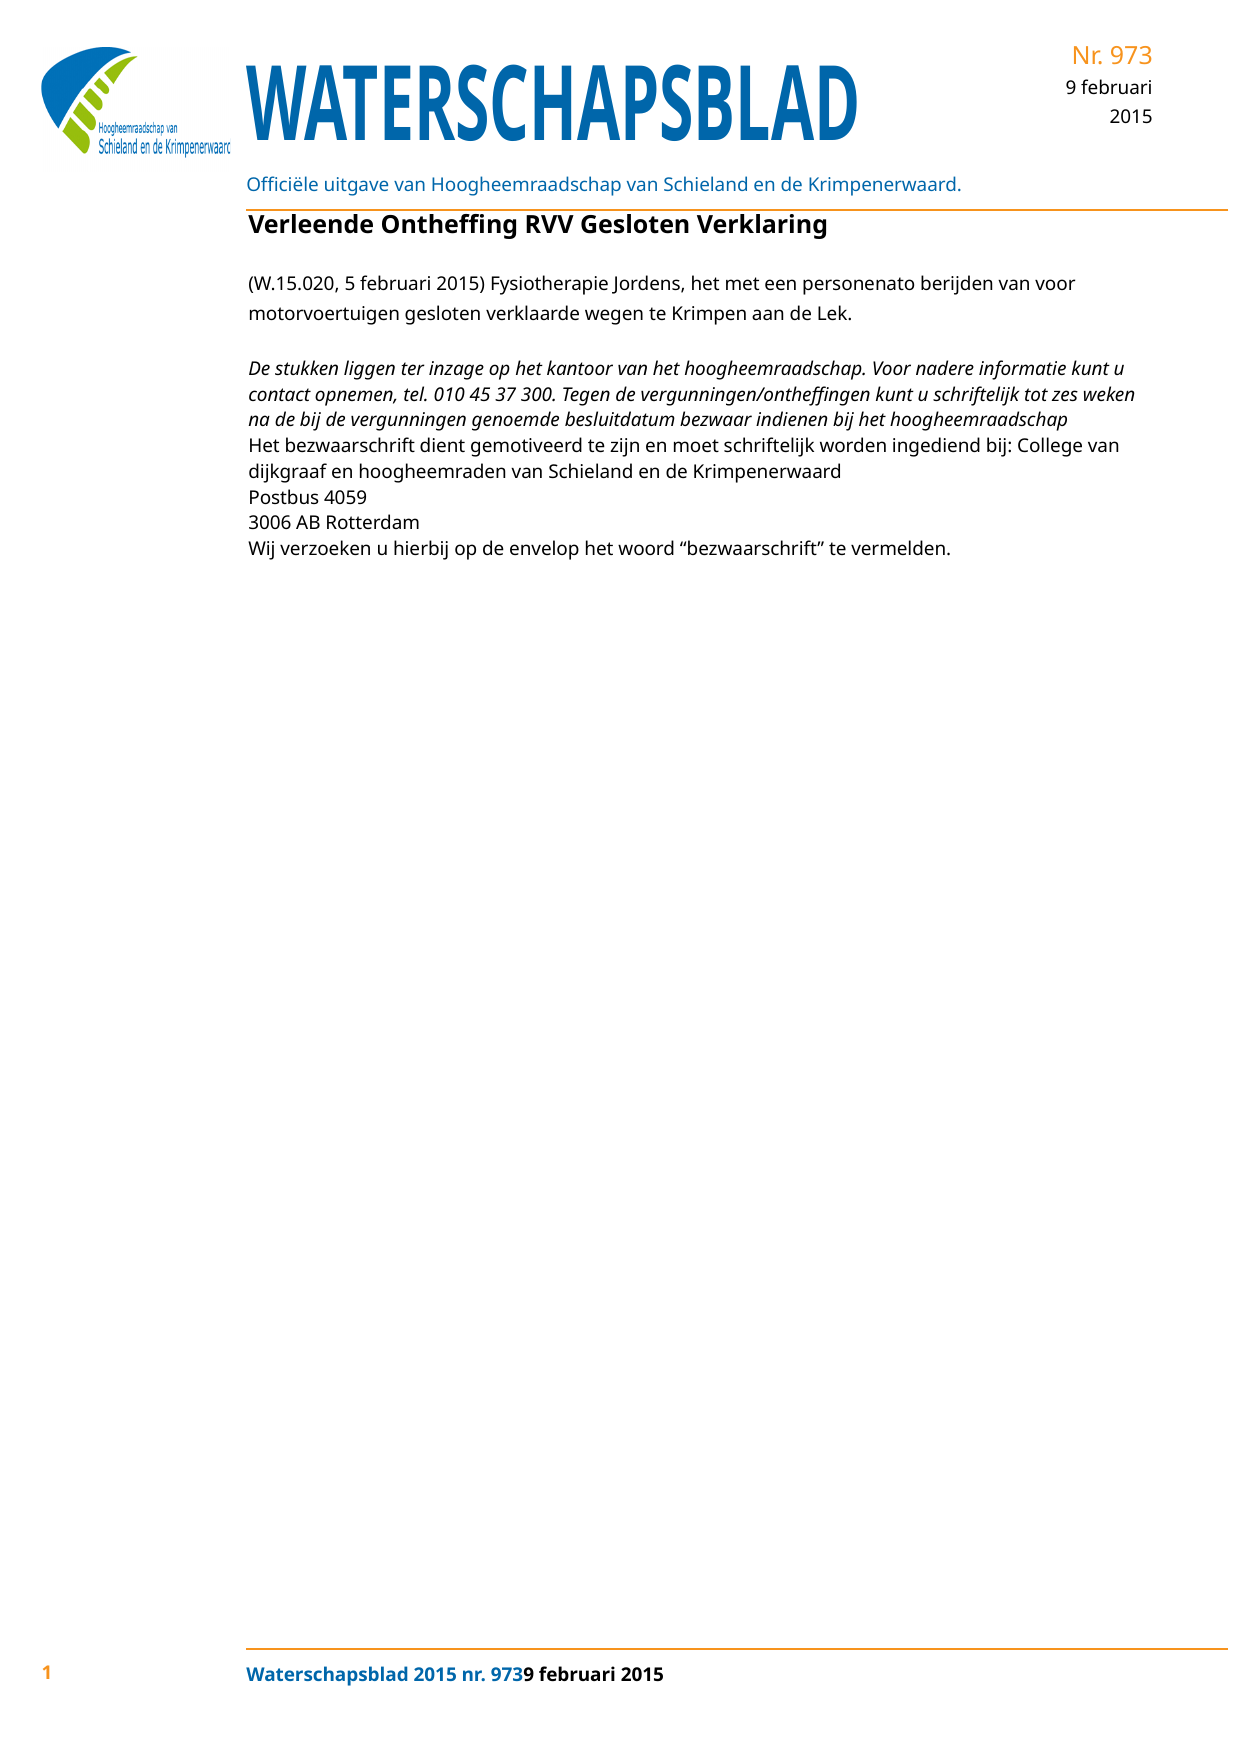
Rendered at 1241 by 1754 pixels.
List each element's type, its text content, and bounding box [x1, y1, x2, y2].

picture [41, 47, 231, 172]
text Het bezwaarschrift dient gemotiveerd te zijn en moet schriftelijk worden ingediend bij: College van dijkgraaf en hoogheemraden van Schieland en de Krimpenerwaard [248, 432, 1152, 484]
text Postbus 4059 [248, 484, 1152, 509]
text Verleende Ontheffing RVV Gesloten Verklaring [248, 211, 1152, 241]
text De stukken liggen ter inzage op het kantoor van het hoogheemraadschap. Voor nadere informatie kunt u contact opnemen, tel. 010 45 37 300. Tegen de vergunningen/ontheffingen kunt u schriftelijk tot zes weken na de bij de vergunningen genoemde besluitdatum bezwaar indienen bij het hoogheemraadschap [248, 355, 1152, 432]
text (W.15.020, 5 februari 2015) Fysiotherapie Jordens, het met een personenato berijden van voor motorvoertuigen gesloten verklaarde wegen te Krimpen aan de Lek. [248, 270, 1152, 326]
text Wij verzoeken u hierbij op de envelop het woord “bezwaarschrift” te vermelden. [248, 535, 1152, 561]
text 3006 AB Rotterdam [248, 509, 1152, 535]
